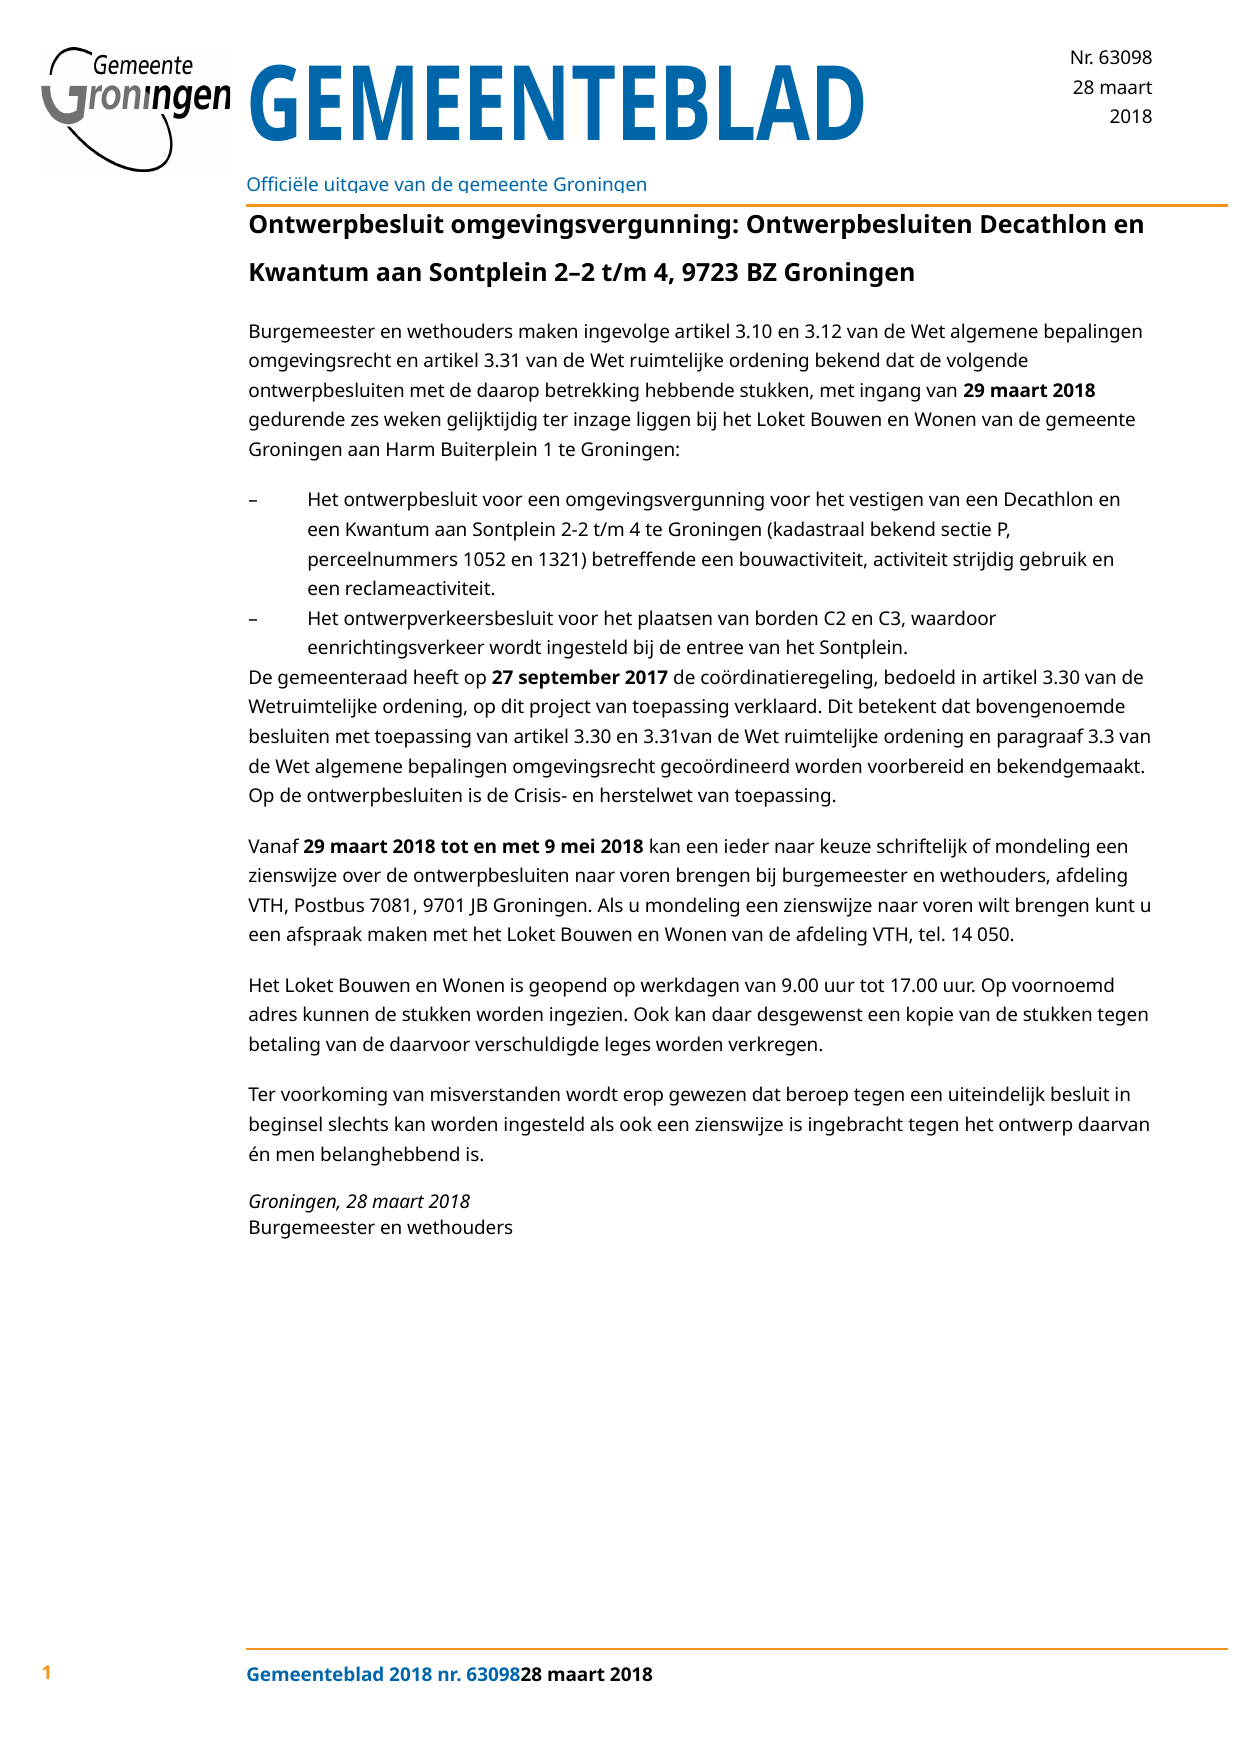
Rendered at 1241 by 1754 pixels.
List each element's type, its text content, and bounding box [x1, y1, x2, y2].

text De gemeenteraad heeft op 27 september 2017 de coördinatieregeling, bedoeld in artikel 3.30 van de Wetruimtelijke ordening, op dit project van toepassing verklaard. Dit betekent dat bovengenoemde besluiten met toepassing van artikel 3.30 en 3.31van de Wet ruimtelijke ordening en paragraaf 3.3 van de Wet algemene bepalingen omgevingsrecht gecoördineerd worden voorbereid en bekendgemaakt. Op de ontwerpbesluiten is de Crisis- en herstelwet van toepassing. [248, 664, 1152, 808]
text Burgemeester en wethouders maken ingevolge artikel 3.10 en 3.12 van de Wet algemene bepalingen omgevingsrecht en artikel 3.31 van de Wet ruimtelijke ordening bekend dat de volgende ontwerpbesluiten met de daarop betrekking hebbende stukken, met ingang van 29 maart 2018 gedurende zes weken gelijktijdig ter inzage liggen bij het Loket Bouwen en Wonen van de gemeente Groningen aan Harm Buiterplein 1 te Groningen: [248, 318, 1152, 462]
text Ontwerpbesluit omgevingsvergunning: Ontwerpbesluiten Decathlon en Kwantum aan Sontplein 2–2 t/m 4, 9723 BZ Groningen [248, 207, 1152, 288]
text Ter voorkoming van misverstanden wordt erop gewezen dat beroep tegen een uiteindelijk besluit in beginsel slechts kan worden ingesteld als ook een zienswijze is ingebracht tegen het ontwerp daarvan én men belanghebbend is. [248, 1082, 1152, 1167]
text Groningen, 28 maart 2018 [248, 1189, 1152, 1214]
list Het ontwerpverkeersbesluit voor het plaatsen van borden C2 en C3, waardoor eenrichtingsverkeer wordt ingesteld bij de entree van het Sontplein. [248, 605, 1152, 660]
list Het ontwerpbesluit voor een omgevingsvergunning voor het vestigen van een Decathlon en een Kwantum aan Sontplein 2-2 t/m 4 te Groningen (kadastraal bekend sectie P, perceelnummers 1052 en 1321) betreffende een bouwactiviteit, activiteit strijdig gebruik en een reclameactiviteit. [248, 487, 1152, 601]
picture [41, 47, 231, 172]
text Burgemeester en wethouders [248, 1214, 1152, 1240]
text Het Loket Bouwen en Wonen is geopend op werkdagen van 9.00 uur tot 17.00 uur. Op voornoemd adres kunnen de stukken worden ingezien. Ook kan daar desgewenst een kopie van de stukken tegen betaling van de daarvoor verschuldigde leges worden verkregen. [248, 972, 1152, 1057]
text Vanaf 29 maart 2018 tot en met 9 mei 2018 kan een ieder naar keuze schriftelijk of mondeling een zienswijze over de ontwerpbesluiten naar voren brengen bij burgemeester en wethouders, afdeling VTH, Postbus 7081, 9701 JB Groningen. Als u mondeling een zienswijze naar voren wilt brengen kunt u een afspraak maken met het Loket Bouwen en Wonen van de afdeling VTH, tel. 14 050. [248, 833, 1152, 947]
